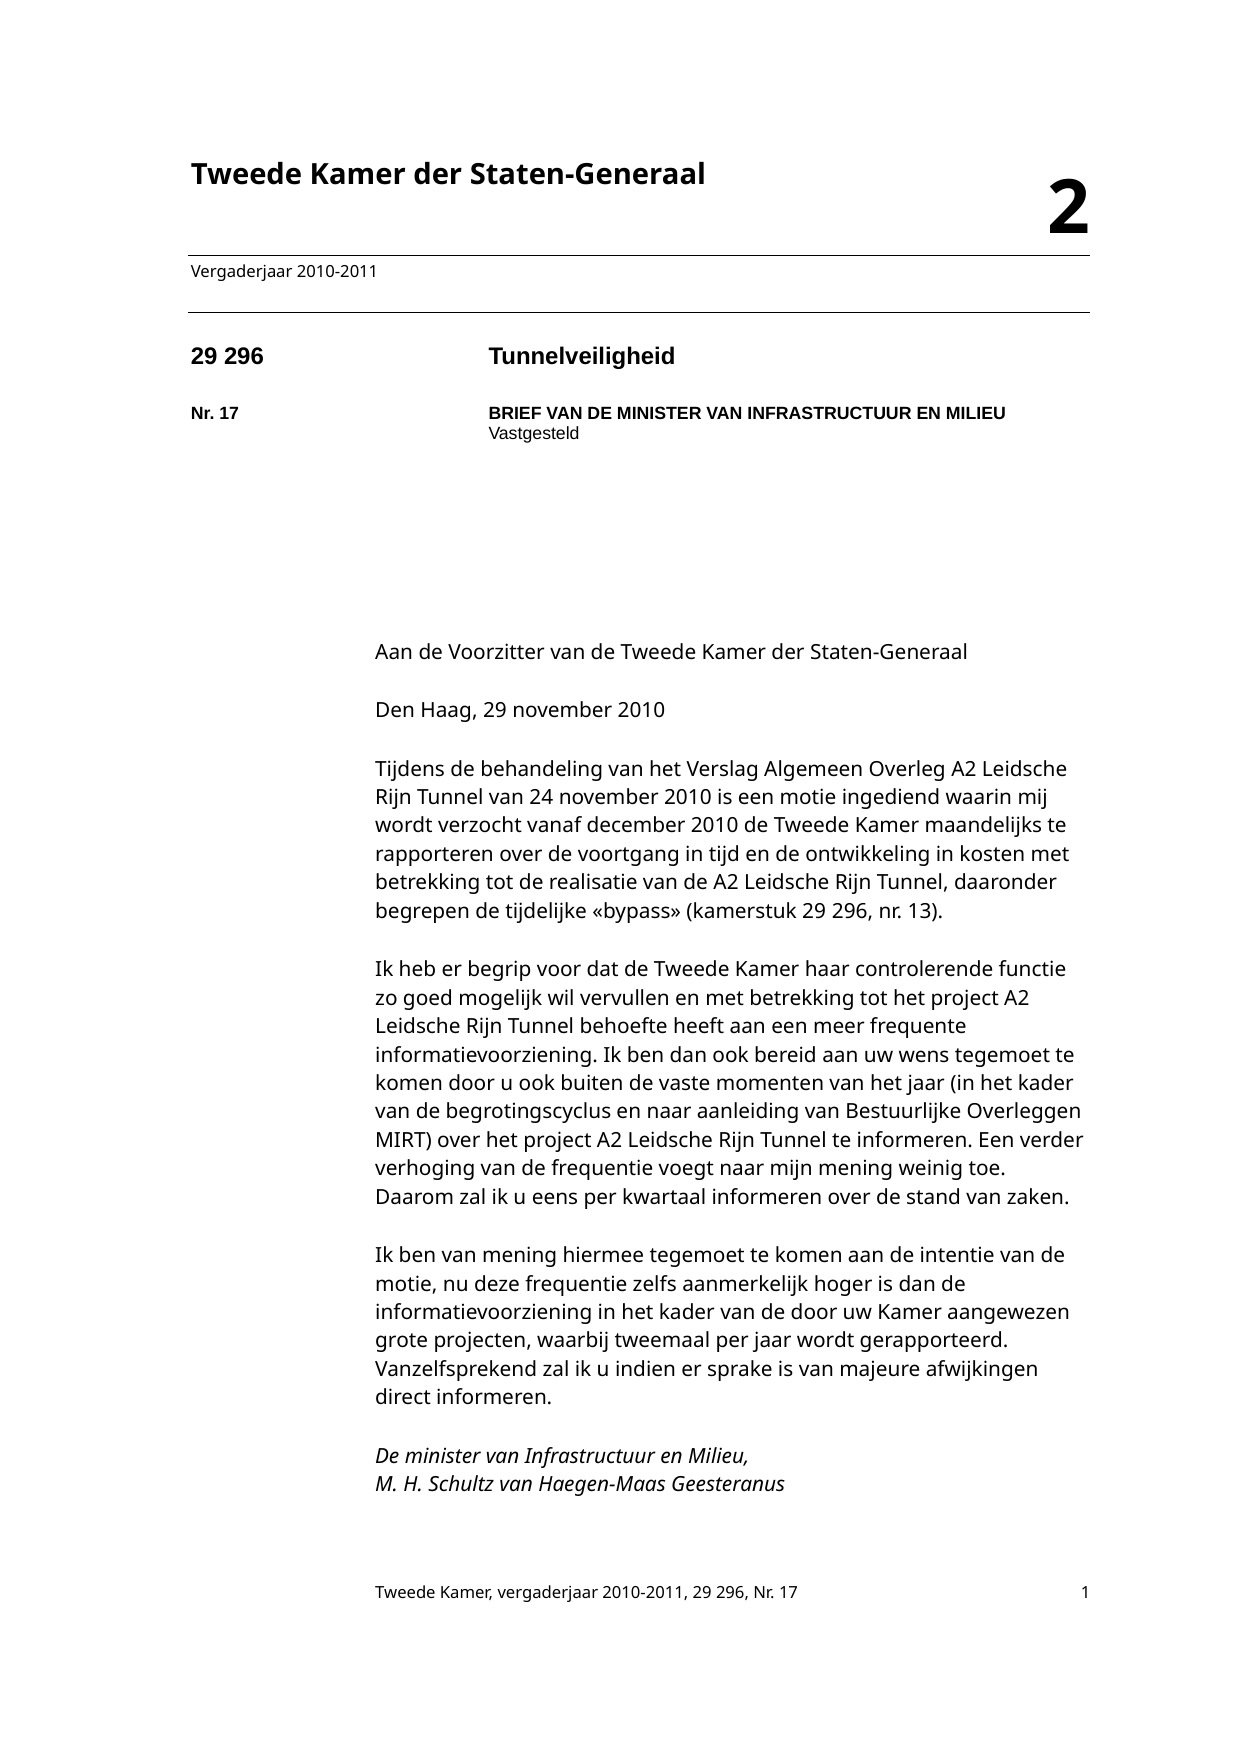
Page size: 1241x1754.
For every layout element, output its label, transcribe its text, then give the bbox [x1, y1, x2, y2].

table_cell [485, 256, 1090, 312]
table_cell Tunnelveiligheid [485, 339, 1090, 399]
table_cell [485, 313, 1090, 339]
text Ik ben van mening hiermee tegemoet te komen aan de intentie van de motie, nu deze frequentie zelfs aanmerkelijk hoger is dan de informatievoorziening in het kader van de door uw Kamer aangewezen grote projecten, waarbij tweemaal per jaar wordt gerapporteerd. Vanzelfsprekend zal ik u indien er sprake is van majeure afwijkingen direct informeren. [375, 1240, 1090, 1411]
table_cell Nr. 17 [188, 399, 485, 518]
table_cell [188, 313, 485, 339]
text De minister van Infrastructuur en Milieu, [375, 1441, 1090, 1469]
table_cell BRIEF VAN DE MINISTER VAN INFRASTRUCTUUR EN MILIEU Vastgesteld [485, 399, 1090, 518]
table_cell 29 296 [188, 339, 485, 399]
text Ik heb er begrip voor dat de Tweede Kamer haar controlerende functie zo goed mogelijk wil vervullen en met betrekking tot het project A2 Leidsche Rijn Tunnel behoefte heeft aan een meer frequente informatievoorziening. Ik ben dan ook bereid aan uw wens tegemoet te komen door u ook buiten de vaste momenten van het jaar (in het kader van de begrotingscyclus en naar aanleiding van Bestuurlijke Overleggen MIRT) over het project A2 Leidsche Rijn Tunnel te informeren. Een verder verhoging van de frequentie voegt naar mijn mening weinig toe. Daarom zal ik u eens per kwartaal informeren over de stand van zaken. [375, 954, 1090, 1210]
table_cell Vergaderjaar 2010-2011 [188, 256, 485, 312]
table_header 2 [910, 150, 1090, 255]
text M. H. Schultz van Haegen-Maas Geesteranus [375, 1469, 1090, 1498]
text Aan de Voorzitter van de Tweede Kamer der Staten-Generaal [375, 637, 1090, 665]
text Tijdens de behandeling van het Verslag Algemeen Overleg A2 Leidsche Rijn Tunnel van 24 november 2010 is een motie ingediend waarin mij wordt verzocht vanaf december 2010 de Tweede Kamer maandelijks te rapporteren over de voortgang in tijd en de ontwikkeling in kosten met betrekking tot de realisatie van de A2 Leidsche Rijn Tunnel, daaronder begrepen de tijdelijke «bypass» (kamerstuk 29 296, nr. 13). [375, 754, 1090, 924]
text Den Haag, 29 november 2010 [375, 695, 1090, 724]
table_header Tweede Kamer der Staten-Generaal [188, 150, 909, 255]
